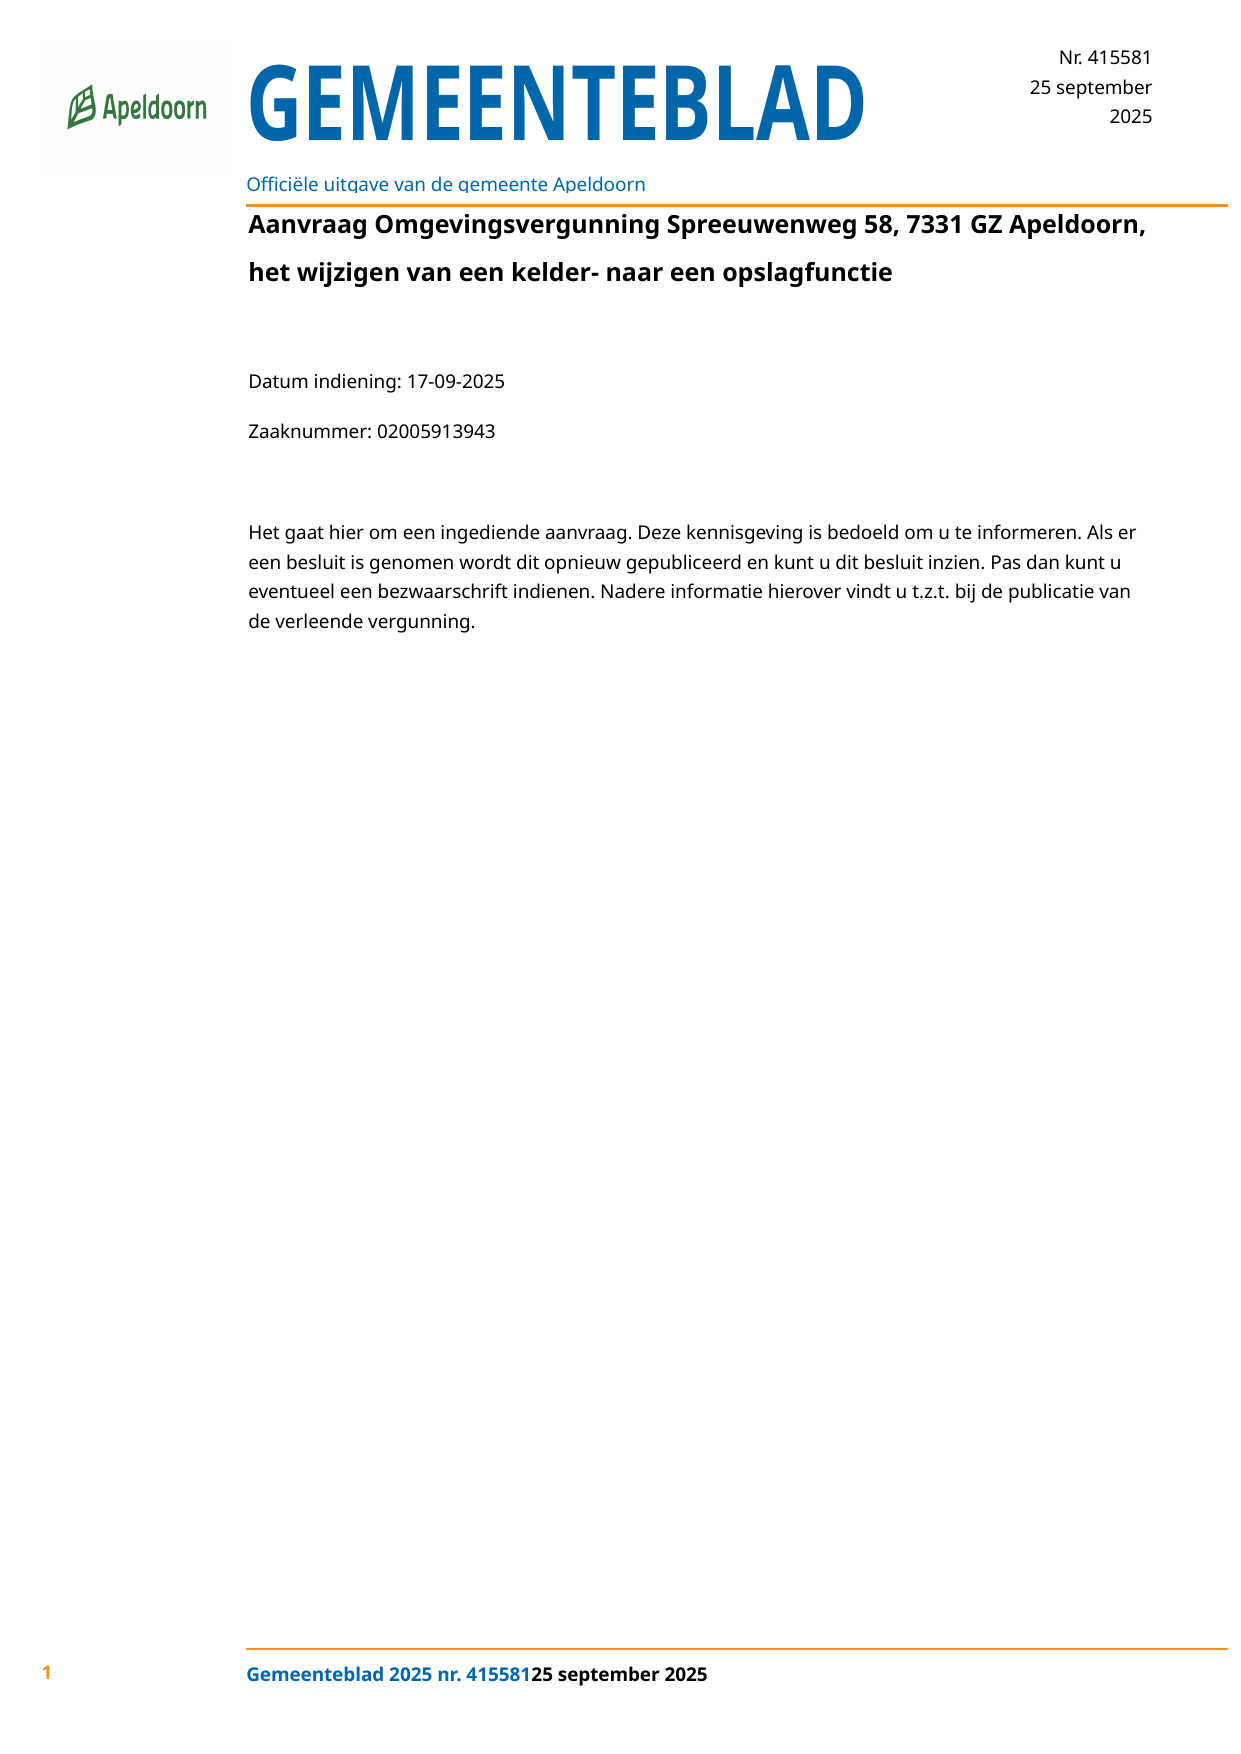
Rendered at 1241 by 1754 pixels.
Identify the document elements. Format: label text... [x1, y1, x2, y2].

text Datum indiening: 17-09-2025 [248, 368, 1152, 394]
text Aanvraag Omgevingsvergunning Spreeuwenweg 58, 7331 GZ Apeldoorn, het wijzigen van een kelder- naar een opslagfunctie [248, 207, 1152, 288]
picture [41, 47, 231, 172]
text Zaaknummer: 02005913943 [248, 419, 1152, 444]
text Het gaat hier om een ingediende aanvraag. Deze kennisgeving is bedoeld om u te informeren. Als er een besluit is genomen wordt dit opnieuw gepubliceerd en kunt u dit besluit inzien. Pas dan kunt u eventueel een bezwaarschrift indienen. Nadere informatie hierover vindt u t.z.t. bij de publicatie van de verleende vergunning. [248, 519, 1152, 634]
